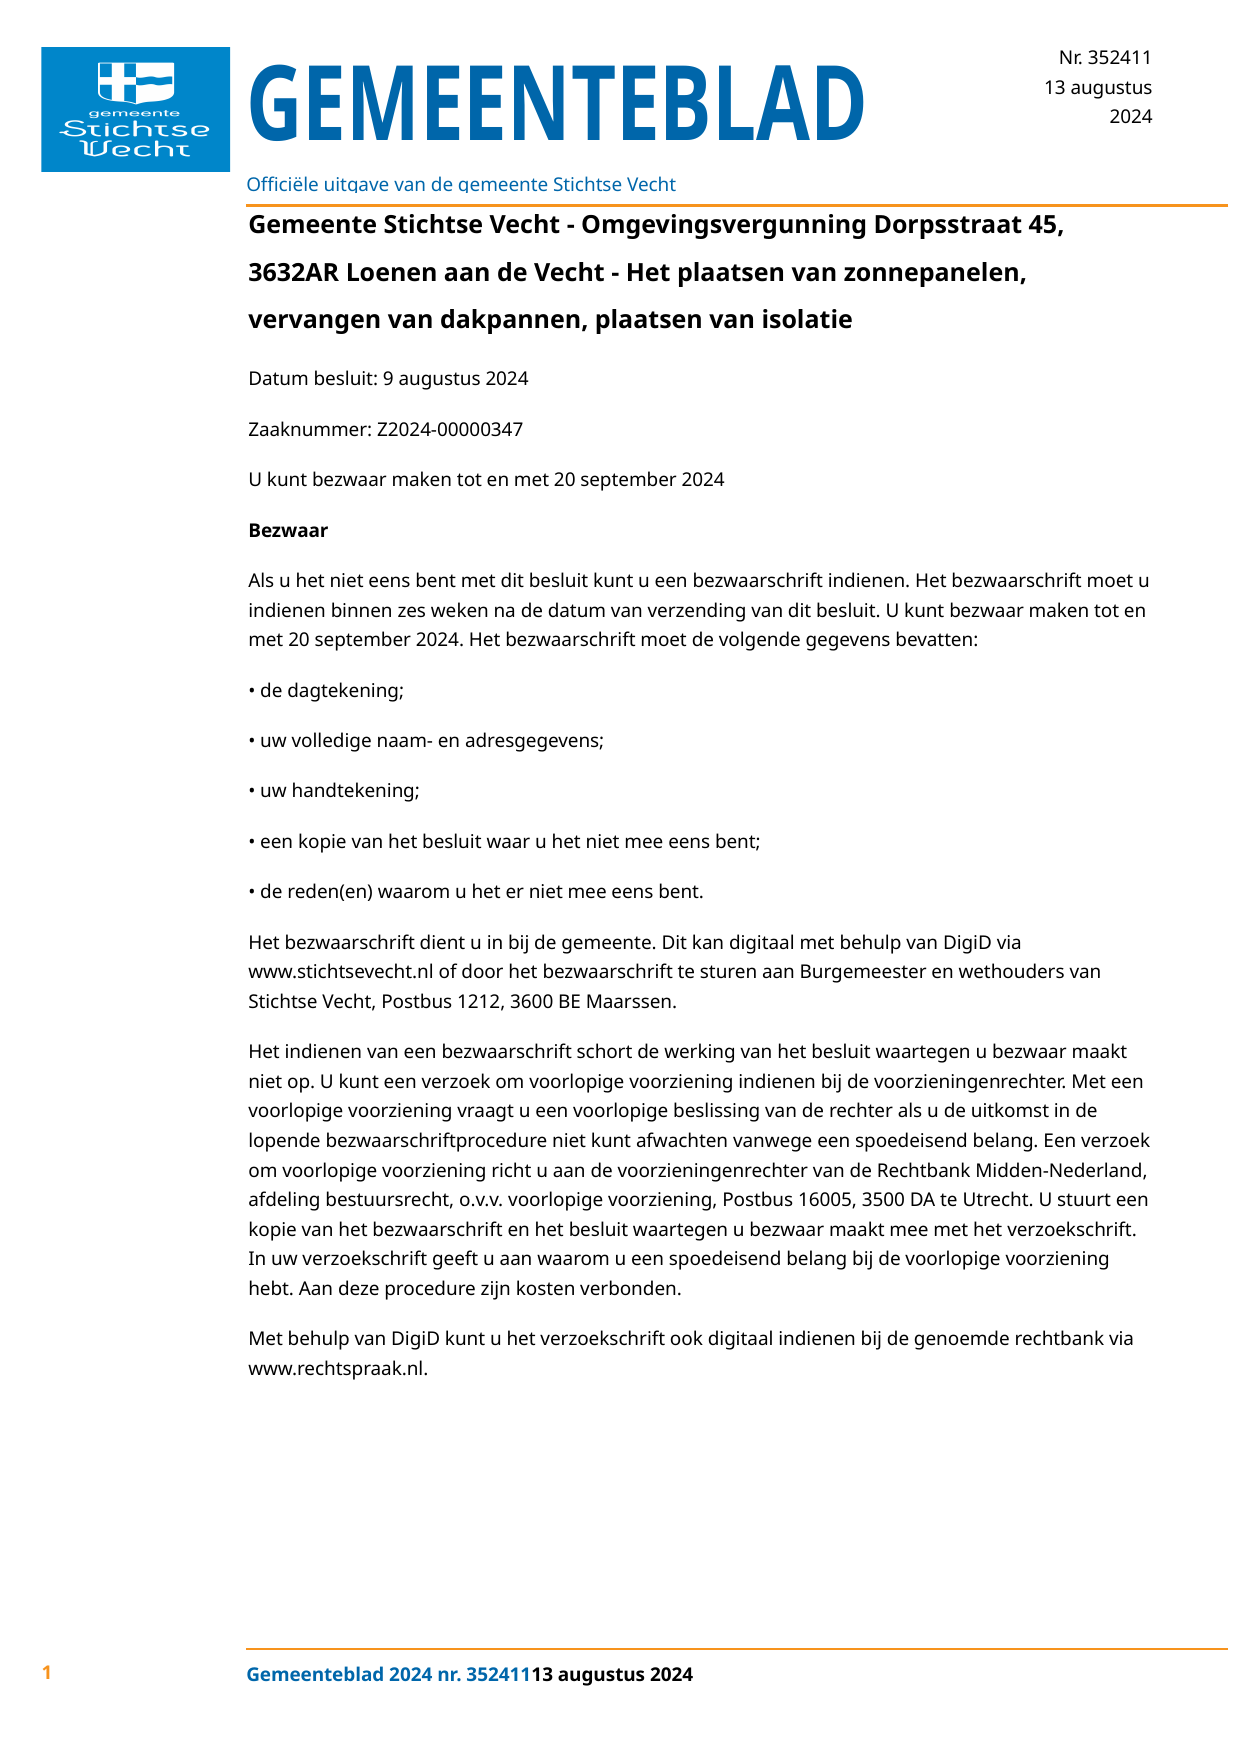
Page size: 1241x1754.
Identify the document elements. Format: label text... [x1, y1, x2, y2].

text Gemeente Stichtse Vecht - Omgevingsvergunning Dorpsstraat 45, 3632AR Loenen aan de Vecht - Het plaatsen van zonnepanelen, vervangen van dakpannen, plaatsen van isolatie [248, 207, 1152, 336]
text • uw handtekening; [248, 778, 1152, 803]
text Datum besluit: 9 augustus 2024 [248, 366, 1152, 391]
picture [99, 63, 135, 101]
text Zaaknummer: Z2024-00000347 [248, 416, 1152, 442]
text • de dagtekening; [248, 677, 1152, 702]
text Het indienen van een bezwaarschrift schort de werking van het besluit waartegen u bezwaar maakt niet op. U kunt een verzoek om voorlopige voorziening indienen bij de voorzieningenrechter. Met een voorlopige voorziening vraagt u een voorlopige beslissing van de rechter als u de uitkomst in de lopende bezwaarschriftprocedure niet kunt afwachten vanwege een spoedeisend belang. Een verzoek om voorlopige voorziening richt u aan de voorzieningenrechter van de Rechtbank Midden-Nederland, afdeling bestuursrecht, o.v.v. voorlopige voorziening, Postbus 16005, 3500 DA te Utrecht. U stuurt een kopie van het bezwaarschrift en het besluit waartegen u bezwaar maakt mee met het verzoekschrift. In uw verzoekschrift geeft u aan waarom u een spoedeisend belang bij de voorlopige voorziening hebt. Aan deze procedure zijn kosten verbonden. [248, 1038, 1152, 1301]
text Als u het niet eens bent met dit besluit kunt u een bezwaarschrift indienen. Het bezwaarschrift moet u indienen binnen zes weken na de datum van verzending van dit besluit. U kunt bezwaar maken tot en met 20 september 2024. Het bezwaarschrift moet de volgende gegevens bevatten: [248, 567, 1152, 652]
text U kunt bezwaar maken tot en met 20 september 2024 [248, 466, 1152, 492]
text Met behulp van DigiD kunt u het verzoekschrift ook digitaal indienen bij de genoemde rechtbank via www.rechtspraak.nl. [248, 1326, 1152, 1381]
text Bezwaar [248, 517, 1152, 542]
text • een kopie van het besluit waar u het niet mee eens bent; [248, 828, 1152, 854]
picture [137, 63, 174, 103]
text • de reden(en) waarom u het er niet mee eens bent. [248, 878, 1152, 904]
text Het bezwaarschrift dient u in bij de gemeente. Dit kan digitaal met behulp van DigiD via www.stichtsevecht.nl of door het bezwaarschrift te sturen aan Burgemeester en wethouders van Stichtse Vecht, Postbus 1212, 3600 BE Maarssen. [248, 929, 1152, 1014]
text • uw volledige naam- en adresgegevens; [248, 727, 1152, 753]
